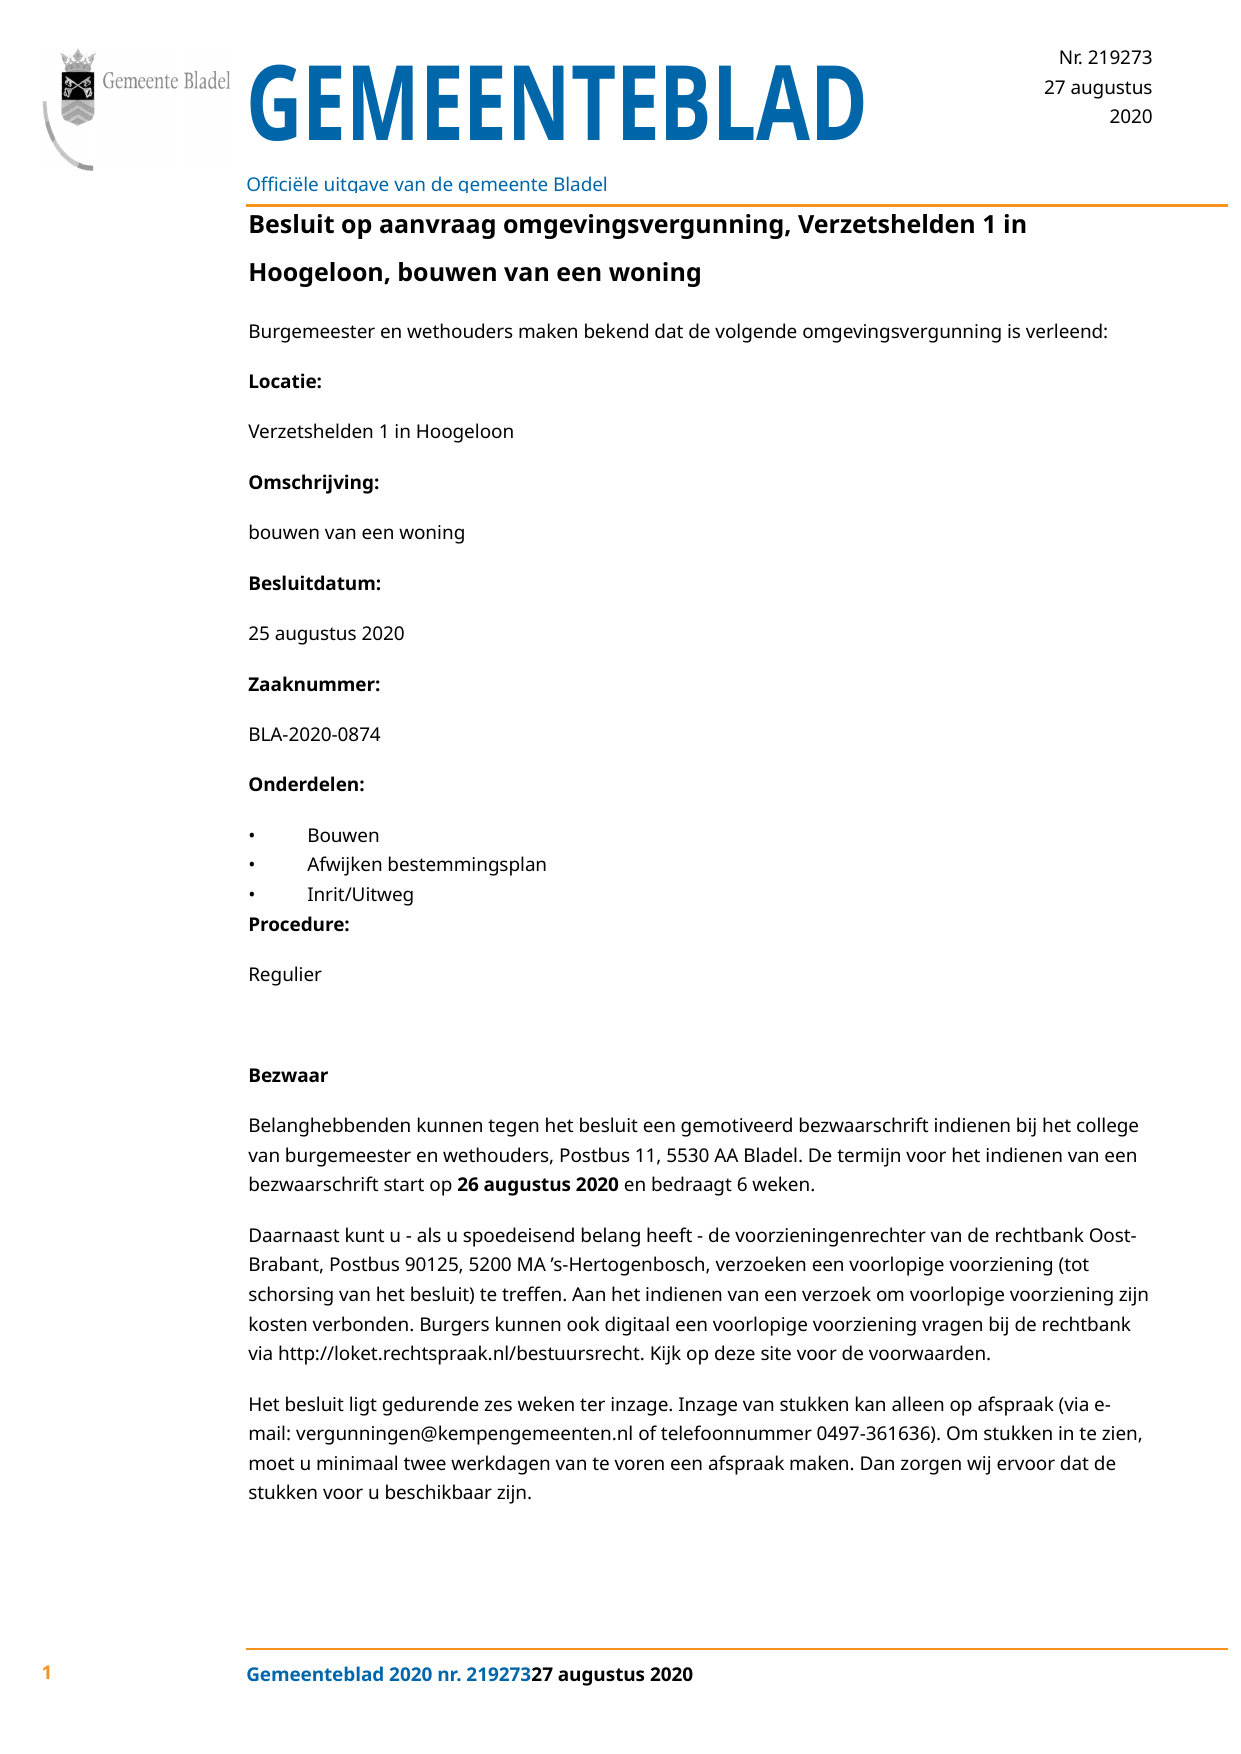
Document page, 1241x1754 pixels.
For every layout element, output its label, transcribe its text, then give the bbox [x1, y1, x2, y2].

list Bouwen [248, 822, 1152, 848]
text Het besluit ligt gedurende zes weken ter inzage. Inzage van stukken kan alleen op afspraak (via e-mail: vergunningen@kempengemeenten.nl of telefoonnummer 0497-361636). Om stukken in te zien, moet u minimaal twee werkdagen van te voren een afspraak maken. Dan zorgen wij ervoor dat de stukken voor u beschikbaar zijn. [248, 1391, 1152, 1505]
list Afwijken bestemmingsplan [248, 852, 1152, 877]
text 25 augustus 2020 [248, 620, 1152, 646]
list Inrit/Uitweg [248, 881, 1152, 907]
text Onderdelen: [248, 772, 1152, 797]
text Omschrijving: [248, 469, 1152, 495]
text Procedure: [248, 911, 1152, 937]
text bouwen van een woning [248, 519, 1152, 545]
text BLA-2020-0874 [248, 721, 1152, 747]
text Regulier [248, 961, 1152, 987]
text Locatie: [248, 368, 1152, 394]
text Verzetshelden 1 in Hoogeloon [248, 419, 1152, 444]
text Daarnaast kunt u - als u spoedeisend belang heeft - de voorzieningenrechter van de rechtbank Oost-Brabant, Postbus 90125, 5200 MA ’s-Hertogenbosch, verzoeken een voorlopige voorziening (tot schorsing van het besluit) te treffen. Aan het indienen van een verzoek om voorlopige voorziening zijn kosten verbonden. Burgers kunnen ook digitaal een voorlopige voorziening vragen bij de rechtbank via http://loket.rechtspraak.nl/bestuursrecht. Kijk op deze site voor de voorwaarden. [248, 1222, 1152, 1366]
text Besluitdatum: [248, 570, 1152, 596]
text Bezwaar [248, 1062, 1152, 1088]
text Belanghebbenden kunnen tegen het besluit een gemotiveerd bezwaarschrift indienen bij het college van burgemeester en wethouders, Postbus 11, 5530 AA Bladel. De termijn voor het indienen van een bezwaarschrift start op 26 augustus 2020 en bedraagt 6 weken. [248, 1112, 1152, 1197]
text Besluit op aanvraag omgevingsvergunning, Verzetshelden 1 in Hoogeloon, bouwen van een woning [248, 207, 1152, 288]
text Burgemeester en wethouders maken bekend dat de volgende omgevingsvergunning is verleend: [248, 318, 1152, 344]
text Zaaknummer: [248, 671, 1152, 697]
picture [41, 47, 231, 172]
